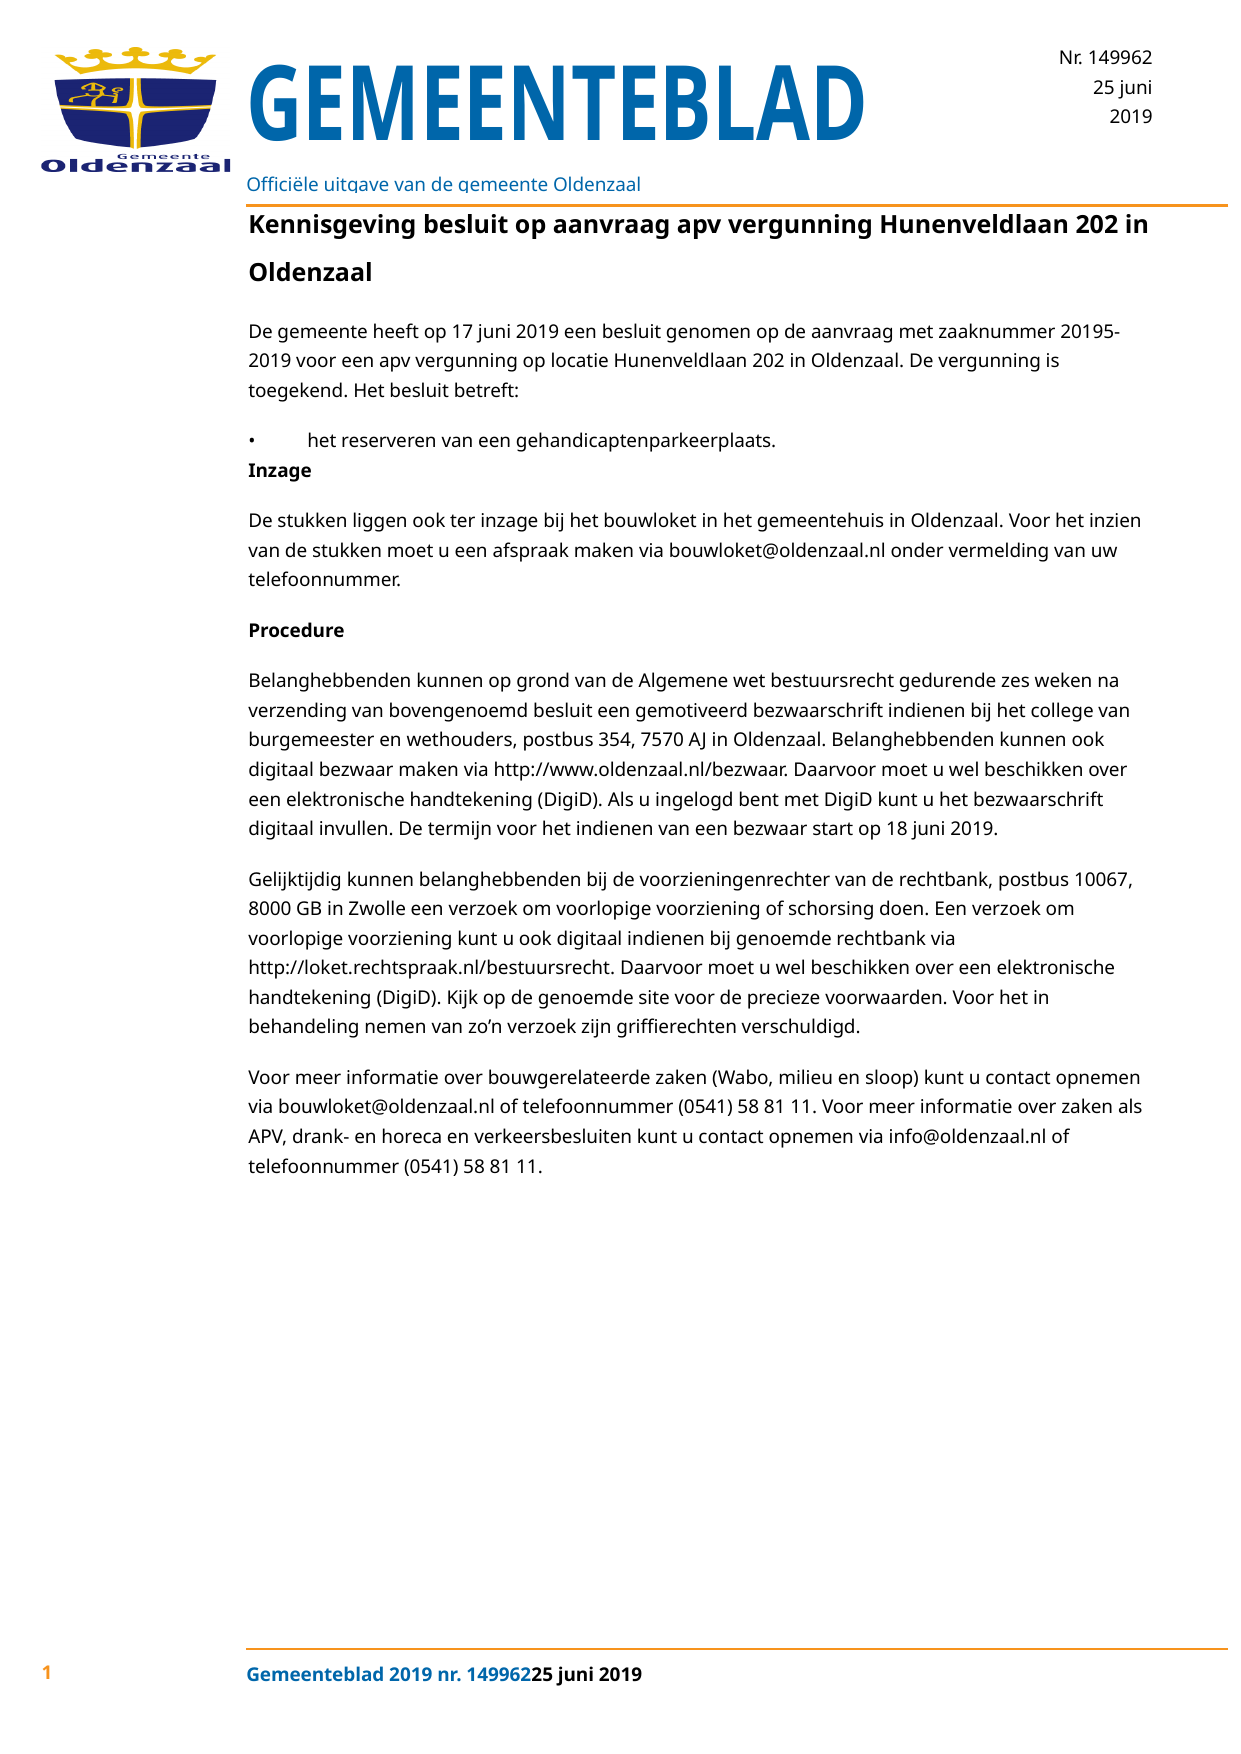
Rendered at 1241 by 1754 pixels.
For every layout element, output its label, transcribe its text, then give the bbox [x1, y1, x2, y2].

text Belanghebbenden kunnen op grond van de Algemene wet bestuursrecht gedurende zes weken na verzending van bovengenoemd besluit een gemotiveerd bezwaarschrift indienen bij het college van burgemeester en wethouders, postbus 354, 7570 AJ in Oldenzaal. Belanghebbenden kunnen ook digitaal bezwaar maken via http://www.oldenzaal.nl/bezwaar. Daarvoor moet u wel beschikken over een elektronische handtekening (DigiD). Als u ingelogd bent met DigiD kunt u het bezwaarschrift digitaal invullen. De termijn voor het indienen van een bezwaar start op 18 juni 2019. [248, 667, 1152, 841]
text Procedure [248, 617, 1152, 643]
text Voor meer informatie over bouwgerelateerde zaken (Wabo, milieu en sloop) kunt u contact opnemen via bouwloket@oldenzaal.nl of telefoonnummer (0541) 58 81 11. Voor meer informatie over zaken als APV, drank- en horeca en verkeersbesluiten kunt u contact opnemen via info@oldenzaal.nl of telefoonnummer (0541) 58 81 11. [248, 1064, 1152, 1179]
text Gelijktijdig kunnen belanghebbenden bij de voorzieningenrechter van de rechtbank, postbus 10067, 8000 GB in Zwolle een verzoek om voorlopige voorziening of schorsing doen. Een verzoek om voorlopige voorziening kunt u ook digitaal indienen bij genoemde rechtbank via http://loket.rechtspraak.nl/bestuursrecht. Daarvoor moet u wel beschikken over een elektronische handtekening (DigiD). Kijk op de genoemde site voor de precieze voorwaarden. Voor het in behandeling nemen van zo’n verzoek zijn griffierechten verschuldigd. [248, 866, 1152, 1039]
text Kennisgeving besluit op aanvraag apv vergunning Hunenveldlaan 202 in Oldenzaal [248, 207, 1152, 288]
list het reserveren van een gehandicaptenparkeerplaats. [248, 427, 1152, 453]
picture [41, 47, 231, 172]
text De stukken liggen ook ter inzage bij het bouwloket in het gemeentehuis in Oldenzaal. Voor het inzien van de stukken moet u een afspraak maken via bouwloket@oldenzaal.nl onder vermelding van uw telefoonnummer. [248, 507, 1152, 592]
text Inzage [248, 457, 1152, 483]
text De gemeente heeft op 17 juni 2019 een besluit genomen op de aanvraag met zaaknummer 20195-2019 voor een apv vergunning op locatie Hunenveldlaan 202 in Oldenzaal. De vergunning is toegekend. Het besluit betreft: [248, 318, 1152, 403]
